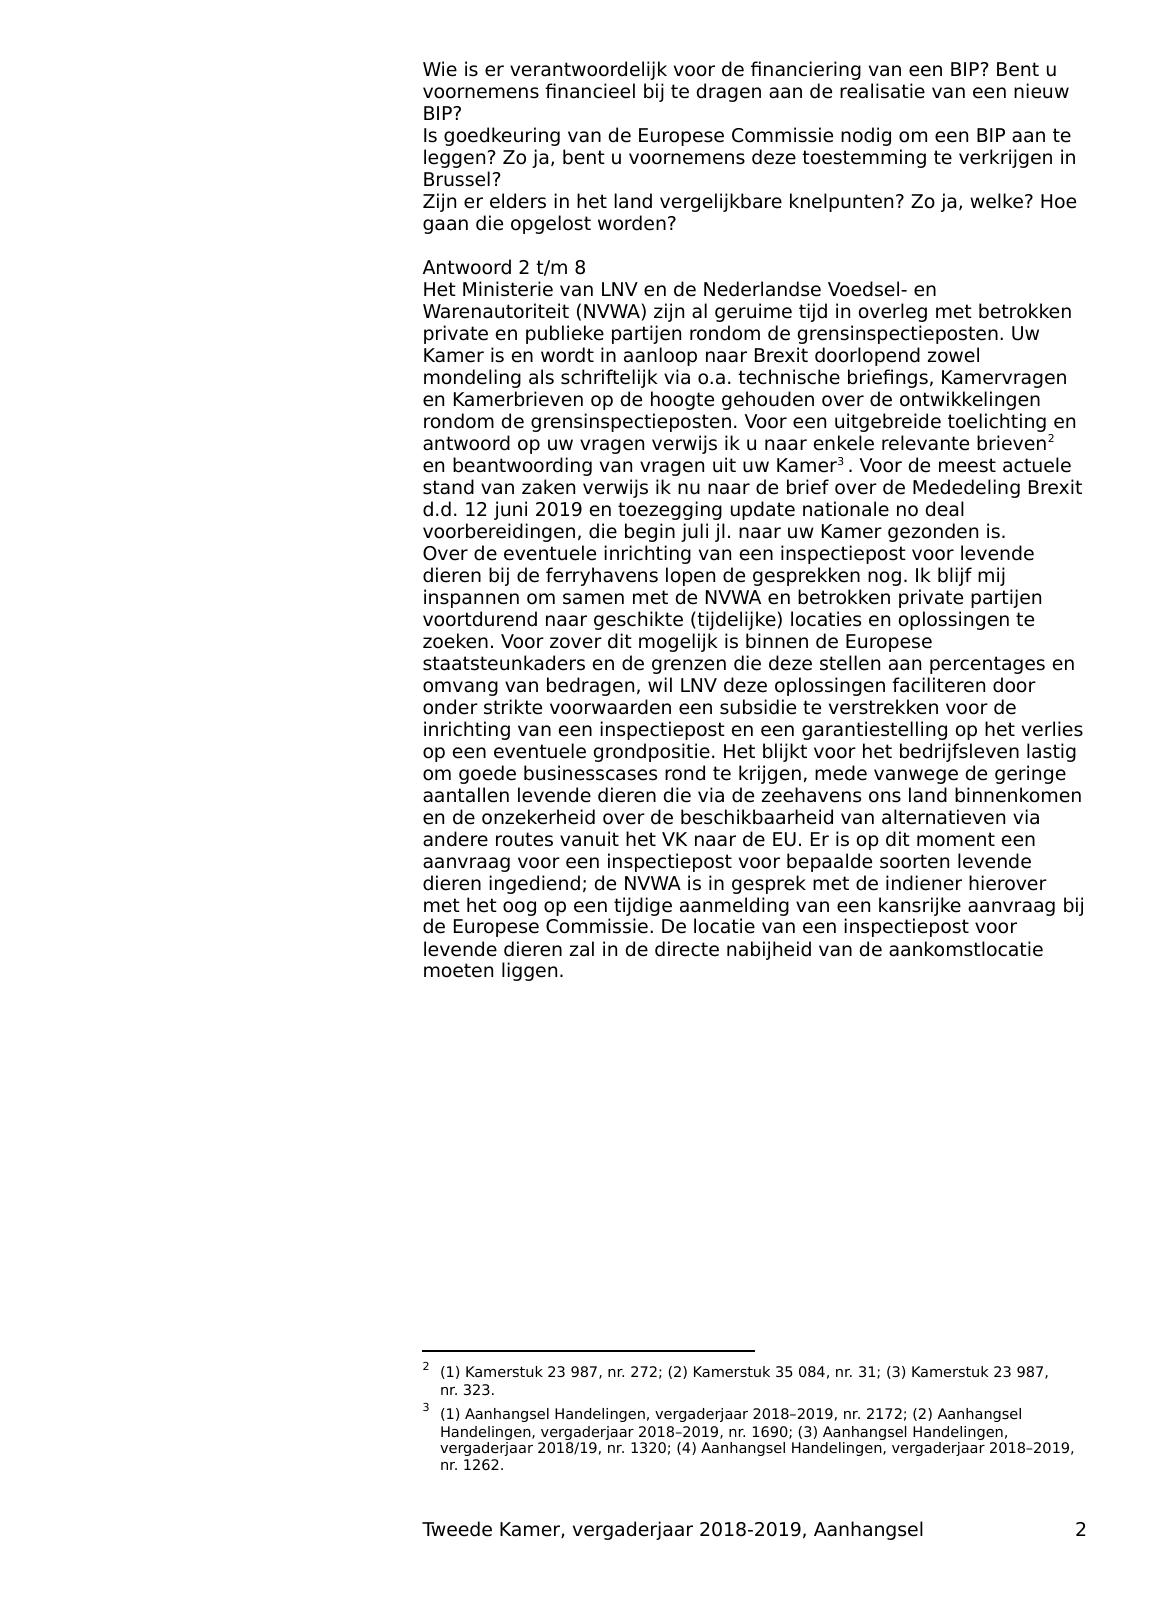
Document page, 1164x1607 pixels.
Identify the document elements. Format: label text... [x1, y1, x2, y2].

text Wie is er verantwoordelijk voor de financiering van een BIP? Bent u voornemens financieel bij te dragen aan de realisatie van een nieuw BIP? [422, 59, 1087, 125]
text (1) Kamerstuk 23 987, nr. 272; (2) Kamerstuk 35 084, nr. 31; (3) Kamerstuk 23 987, nr. 323. [422, 1360, 1087, 1399]
text Over de eventuele inrichting van een inspectiepost voor levende dieren bij de ferryhavens lopen de gesprekken nog. Ik blijf mij inspannen om samen met de NVWA en betrokken private partijen voortdurend naar geschikte (tijdelijke) locaties en oplossingen te zoeken. Voor zover dit mogelijk is binnen de Europese staatsteunkaders en de grenzen die deze stellen aan percentages en omvang van bedragen, wil LNV deze oplossingen faciliteren door onder strikte voorwaarden een subsidie te verstrekken voor de inrichting van een inspectiepost en een garantiestelling op het verlies op een eventuele grondpositie. Het blijkt voor het bedrijfsleven lastig om goede businesscases rond te krijgen, mede vanwege de geringe aantallen levende dieren die via de zeehavens ons land binnenkomen en de onzekerheid over de beschikbaarheid van alternatieven via andere routes vanuit het VK naar de EU. Er is op dit moment een aanvraag voor een inspectiepost voor bepaalde soorten levende dieren ingediend; de NVWA is in gesprek met de indiener hierover met het oog op een tijdige aanmelding van een kansrijke aanvraag bij de Europese Commissie. De locatie van een inspectiepost voor levende dieren zal in de directe nabijheid van de aankomstlocatie moeten liggen. [422, 543, 1087, 982]
text Het Ministerie van LNV en de Nederlandse Voedsel- en Warenautoriteit (NVWA) zijn al geruime tijd in overleg met betrokken private en publieke partijen rondom de grensinspectieposten. Uw Kamer is en wordt in aanloop naar Brexit doorlopend zowel mondeling als schriftelijk via o.a. technische briefings, Kamervragen en Kamerbrieven op de hoogte gehouden over de ontwikkelingen rondom de grensinspectieposten. Voor een uitgebreide toelichting en antwoord op uw vragen verwijs ik u naar enkele relevante brieven en beantwoording van vragen uit uw Kamer. Voor de meest actuele stand van zaken verwijs ik nu naar de brief over de Mededeling Brexit d.d. 12 juni 2019 en toezegging update nationale no deal voorbereidingen, die begin juli jl. naar uw Kamer gezonden is. [422, 279, 1087, 543]
text Zijn er elders in het land vergelijkbare knelpunten? Zo ja, welke? Hoe gaan die opgelost worden? [422, 191, 1087, 235]
text Is goedkeuring van de Europese Commissie nodig om een BIP aan te leggen? Zo ja, bent u voornemens deze toestemming te verkrijgen in Brussel? [422, 125, 1087, 191]
text (1) Aanhangsel Handelingen, vergaderjaar 2018–2019, nr. 2172; (2) Aanhangsel Handelingen, vergaderjaar 2018–2019, nr. 1690; (3) Aanhangsel Handelingen, vergaderjaar 2018/19, nr. 1320; (4) Aanhangsel Handelingen, vergaderjaar 2018–2019, nr. 1262. [422, 1402, 1087, 1474]
text Antwoord 2 t/m 8 [422, 257, 1087, 279]
